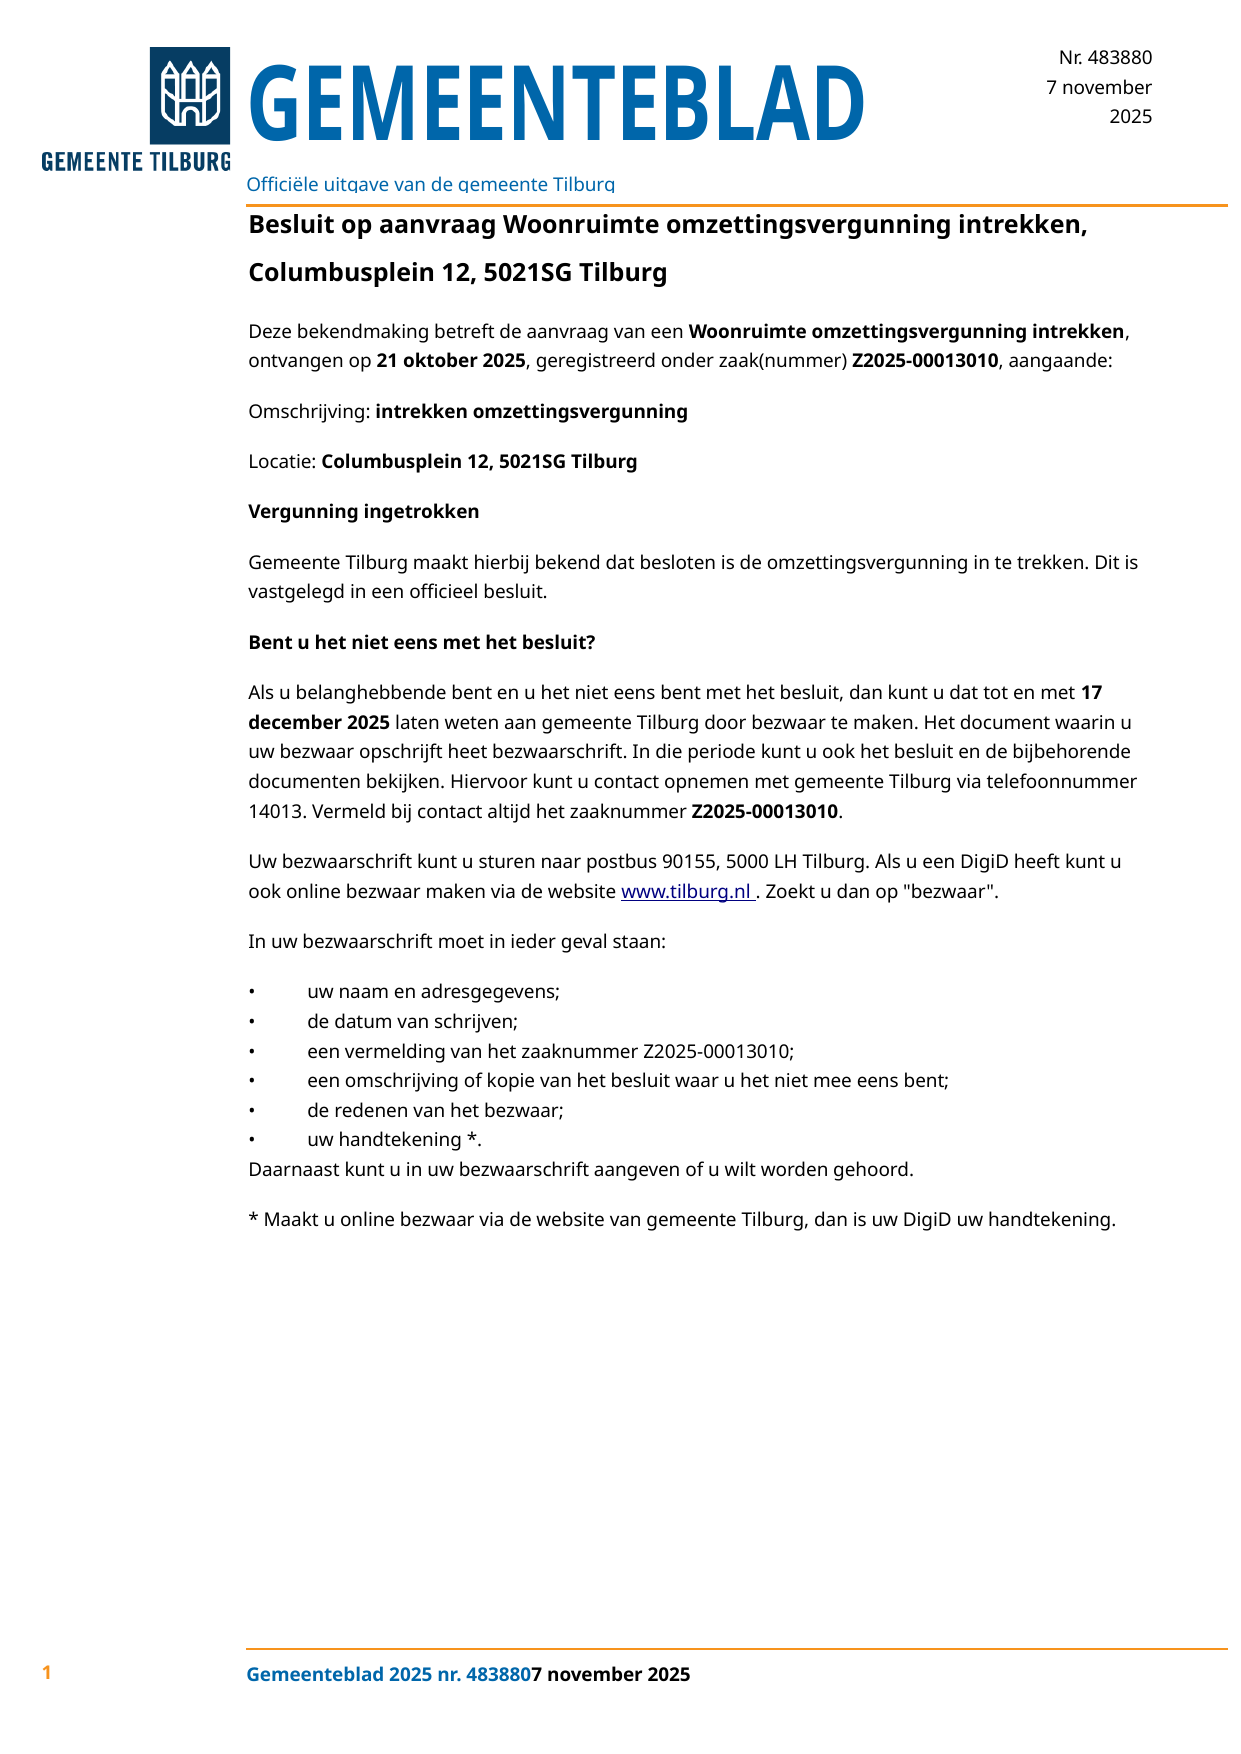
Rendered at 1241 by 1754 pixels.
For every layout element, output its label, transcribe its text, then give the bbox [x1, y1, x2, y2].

text Omschrijving: intrekken omzettingsvergunning [248, 398, 1152, 424]
picture [41, 47, 231, 172]
list uw naam en adresgegevens; [248, 979, 1152, 1004]
list een vermelding van het zaaknummer Z2025-00013010; [248, 1038, 1152, 1064]
text Gemeente Tilburg maakt hierbij bekend dat besloten is de omzettingsvergunning in te trekken. Dit is vastgelegd in een officieel besluit. [248, 549, 1152, 604]
text Als u belanghebbende bent en u het niet eens bent met het besluit, dan kunt u dat tot en met 17 december 2025 laten weten aan gemeente Tilburg door bezwaar te maken. Het document waarin u uw bezwaar opschrijft heet bezwaarschrift. In die periode kunt u ook het besluit en de bijbehorende documenten bekijken. Hiervoor kunt u contact opnemen met gemeente Tilburg via telefoonnummer 14013. Vermeld bij contact altijd het zaaknummer Z2025-00013010. [248, 679, 1152, 824]
text Daarnaast kunt u in uw bezwaarschrift aangeven of u wilt worden gehoord. [248, 1156, 1152, 1182]
text Bent u het niet eens met het besluit? [248, 629, 1152, 655]
text In uw bezwaarschrift moet in ieder geval staan: [248, 928, 1152, 954]
list een omschrijving of kopie van het besluit waar u het niet mee eens bent; [248, 1067, 1152, 1093]
text * Maakt u online bezwaar via de website van gemeente Tilburg, dan is uw DigiD uw handtekening. [248, 1207, 1152, 1232]
text Besluit op aanvraag Woonruimte omzettingsvergunning intrekken, Columbusplein 12, 5021SG Tilburg [248, 207, 1152, 288]
text Deze bekendmaking betreft de aanvraag van een Woonruimte omzettingsvergunning intrekken, ontvangen op 21 oktober 2025, geregistreerd onder zaak(nummer) Z2025-00013010, aangaande: [248, 318, 1152, 373]
text Uw bezwaarschrift kunt u sturen naar postbus 90155, 5000 LH Tilburg. Als u een DigiD heeft kunt u ook online bezwaar maken via de website www.tilburg.nl . Zoekt u dan op "bezwaar". [248, 848, 1152, 904]
list de datum van schrijven; [248, 1008, 1152, 1034]
text Vergunning ingetrokken [248, 499, 1152, 524]
text Locatie: Columbusplein 12, 5021SG Tilburg [248, 448, 1152, 474]
list uw handtekening *. [248, 1127, 1152, 1152]
list de redenen van het bezwaar; [248, 1097, 1152, 1123]
